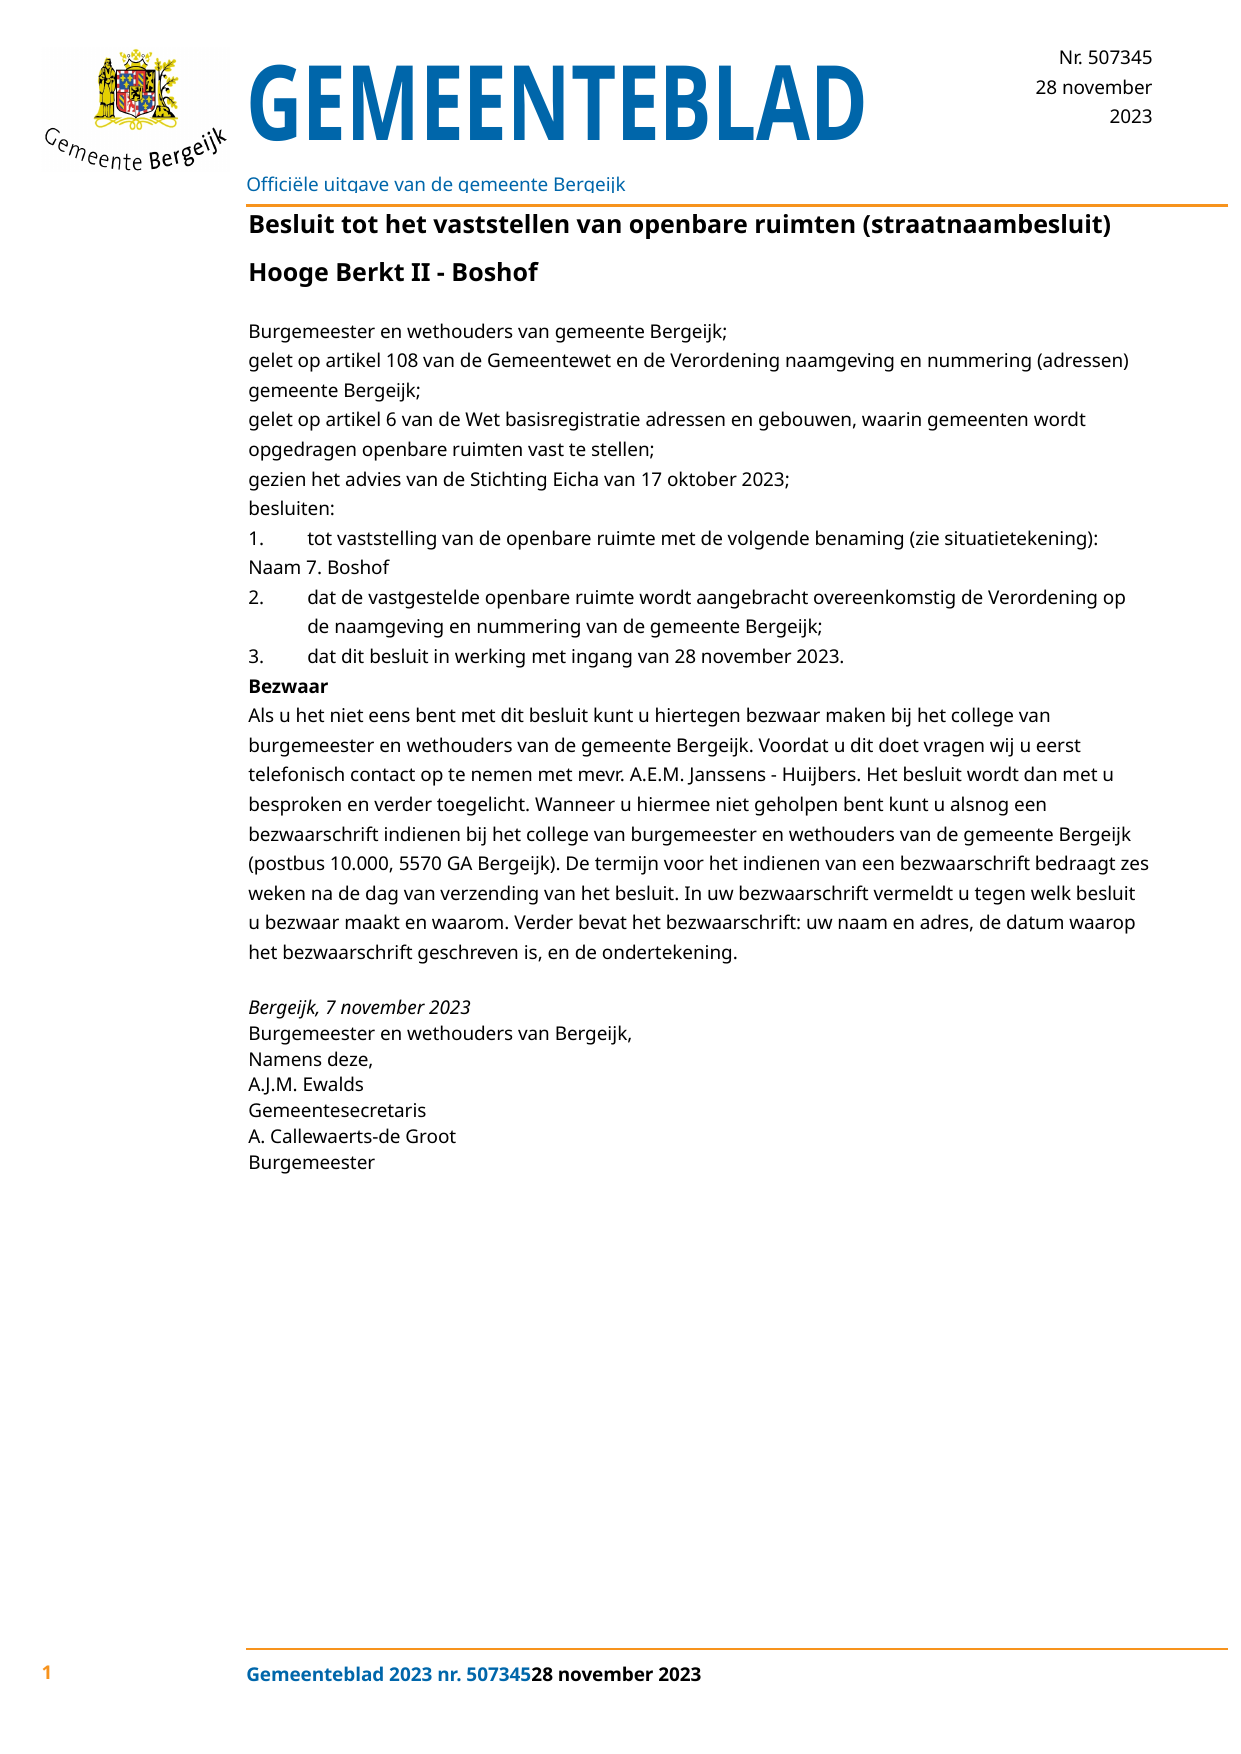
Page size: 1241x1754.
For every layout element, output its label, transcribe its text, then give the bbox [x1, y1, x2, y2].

text Als u het niet eens bent met dit besluit kunt u hiertegen bezwaar maken bij het college van burgemeester en wethouders van de gemeente Bergeijk. Voordat u dit doet vragen wij u eerst telefonisch contact op te nemen met mevr. A.E.M. Janssens - Huijbers. Het besluit wordt dan met u besproken en verder toegelicht. Wanneer u hiermee niet geholpen bent kunt u alsnog een bezwaarschrift indienen bij het college van burgemeester en wethouders van de gemeente Bergeijk (postbus 10.000, 5570 GA Bergeijk). De termijn voor het indienen van een bezwaarschrift bedraagt zes weken na de dag van verzending van het besluit. In uw bezwaarschrift vermeldt u tegen welk besluit u bezwaar maakt en waarom. Verder bevat het bezwaarschrift: uw naam en adres, de datum waarop het bezwaarschrift geschreven is, en de ondertekening. [248, 702, 1152, 965]
text Bergeijk, 7 november 2023 [248, 994, 1152, 1020]
text A.J.M. Ewalds [248, 1072, 1152, 1097]
picture [41, 47, 231, 172]
text Burgemeester en wethouders van gemeente Bergeijk; [248, 318, 1152, 344]
list tot vaststelling van de openbare ruimte met de volgende benaming (zie situatietekening): [248, 525, 1152, 551]
text gezien het advies van de Stichting Eicha van 17 oktober 2023; [248, 466, 1152, 492]
text A. Callewaerts-de Groot [248, 1123, 1152, 1149]
text Burgemeester en wethouders van Bergeijk, [248, 1020, 1152, 1046]
text Besluit tot het vaststellen van openbare ruimten (straatnaambesluit) Hooge Berkt II - Boshof [248, 207, 1152, 288]
text besluiten: [248, 495, 1152, 521]
list dat de vastgestelde openbare ruimte wordt aangebracht overeenkomstig de Verordening op de naamgeving en nummering van de gemeente Bergeijk; [248, 584, 1152, 639]
text Gemeentesecretaris [248, 1097, 1152, 1123]
text Namens deze, [248, 1046, 1152, 1072]
text gelet op artikel 108 van de Gemeentewet en de Verordening naamgeving en nummering (adressen) gemeente Bergeijk; [248, 347, 1152, 403]
text Naam 7. Boshof [248, 554, 1152, 580]
list dat dit besluit in werking met ingang van 28 november 2023. [248, 643, 1152, 669]
text Burgemeester [248, 1149, 1152, 1174]
text Bezwaar [248, 673, 1152, 699]
text gelet op artikel 6 van de Wet basisregistratie adressen en gebouwen, waarin gemeenten wordt opgedragen openbare ruimten vast te stellen; [248, 407, 1152, 462]
